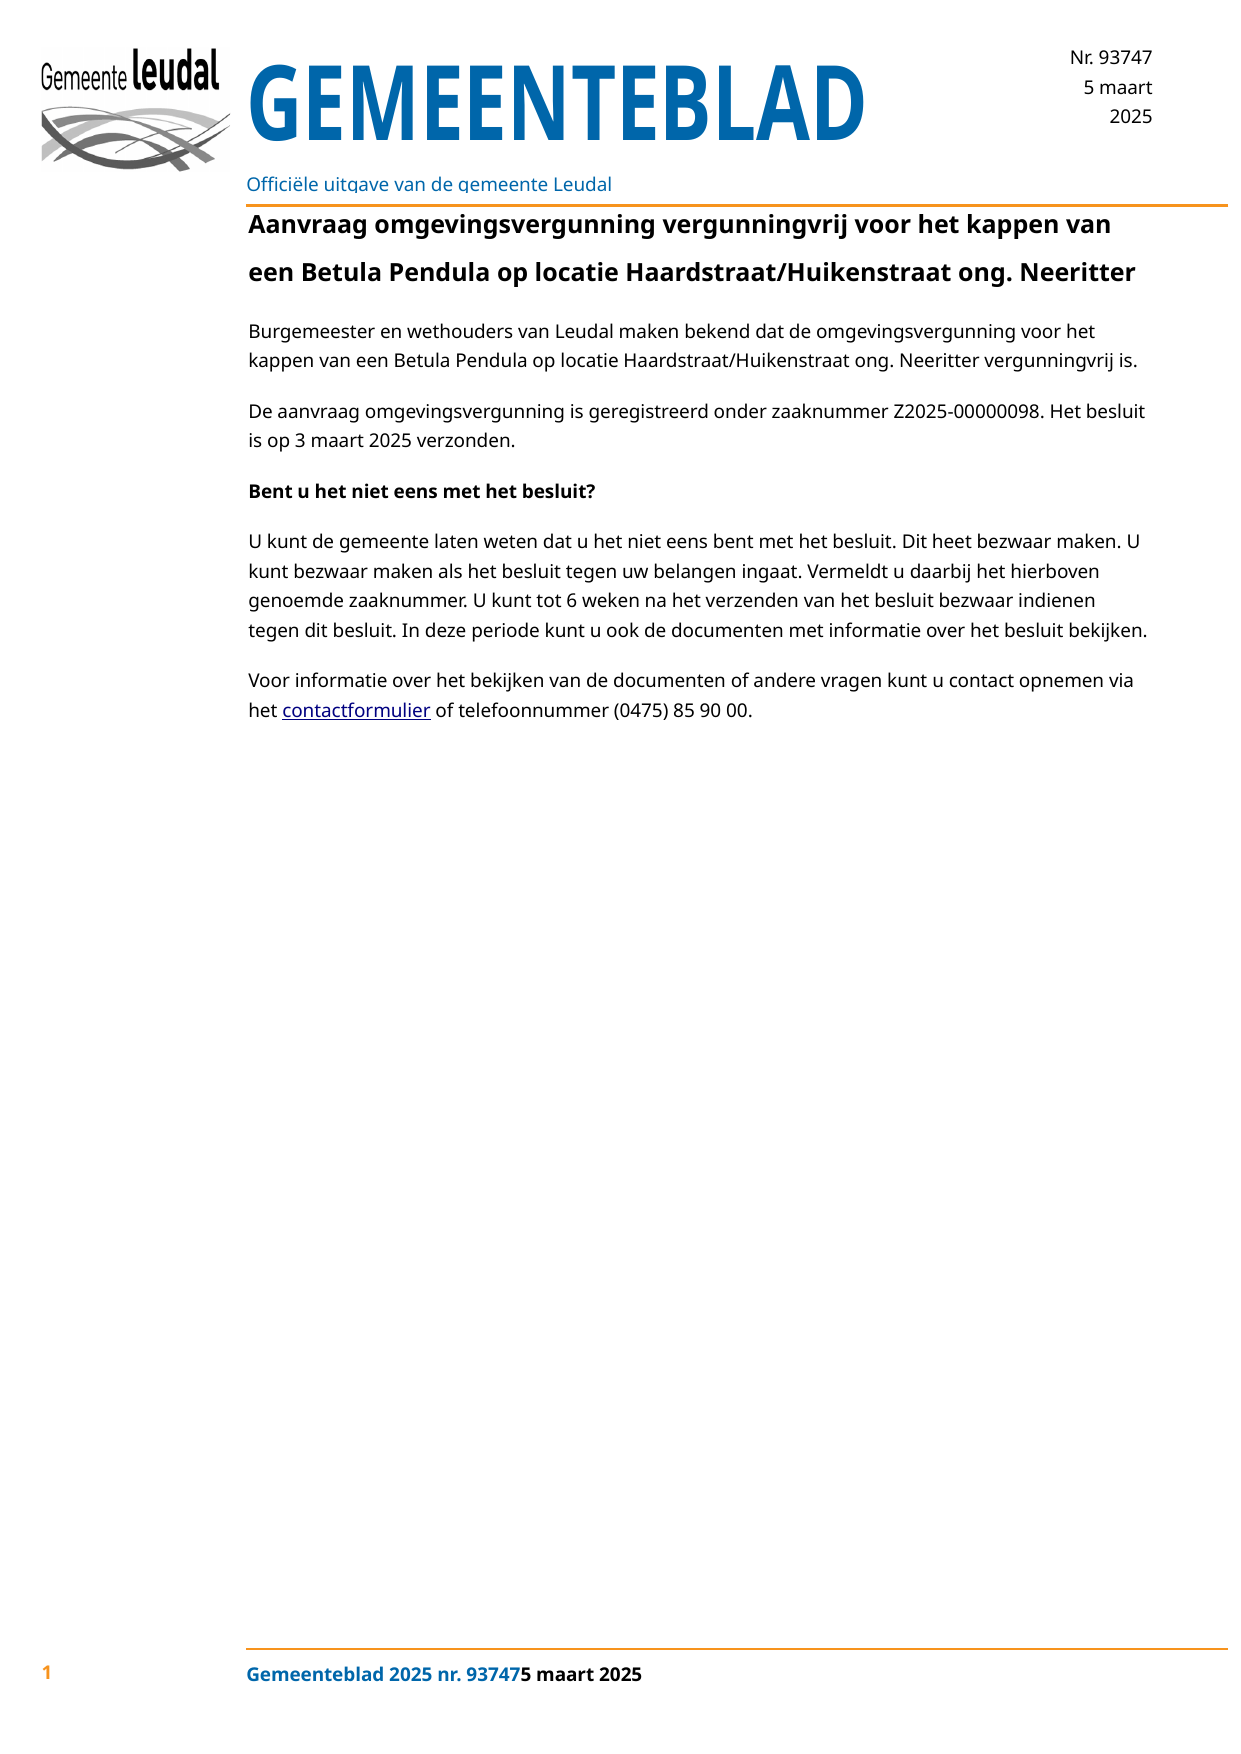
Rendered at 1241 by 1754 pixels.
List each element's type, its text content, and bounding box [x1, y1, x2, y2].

text Aanvraag omgevingsvergunning vergunningvrij voor het kappen van een Betula Pendula op locatie Haardstraat/Huikenstraat ong. Neeritter [248, 207, 1152, 288]
text Bent u het niet eens met het besluit? [248, 478, 1152, 504]
text De aanvraag omgevingsvergunning is geregistreerd onder zaaknummer Z2025-00000098. Het besluit is op 3 maart 2025 verzonden. [248, 398, 1152, 453]
text Burgemeester en wethouders van Leudal maken bekend dat de omgevingsvergunning voor het kappen van een Betula Pendula op locatie Haardstraat/Huikenstraat ong. Neeritter vergunningvrij is. [248, 318, 1152, 373]
text Voor informatie over het bekijken van de documenten of andere vragen kunt u contact opnemen via het contactformulier of telefoonnummer (0475) 85 90 00. [248, 667, 1152, 723]
picture [41, 47, 231, 172]
text U kunt de gemeente laten weten dat u het niet eens bent met het besluit. Dit heet bezwaar maken. U kunt bezwaar maken als het besluit tegen uw belangen ingaat. Vermeldt u daarbij het hierboven genoemde zaaknummer. U kunt tot 6 weken na het verzenden van het besluit bezwaar indienen tegen dit besluit. In deze periode kunt u ook de documenten met informatie over het besluit bekijken. [248, 528, 1152, 643]
